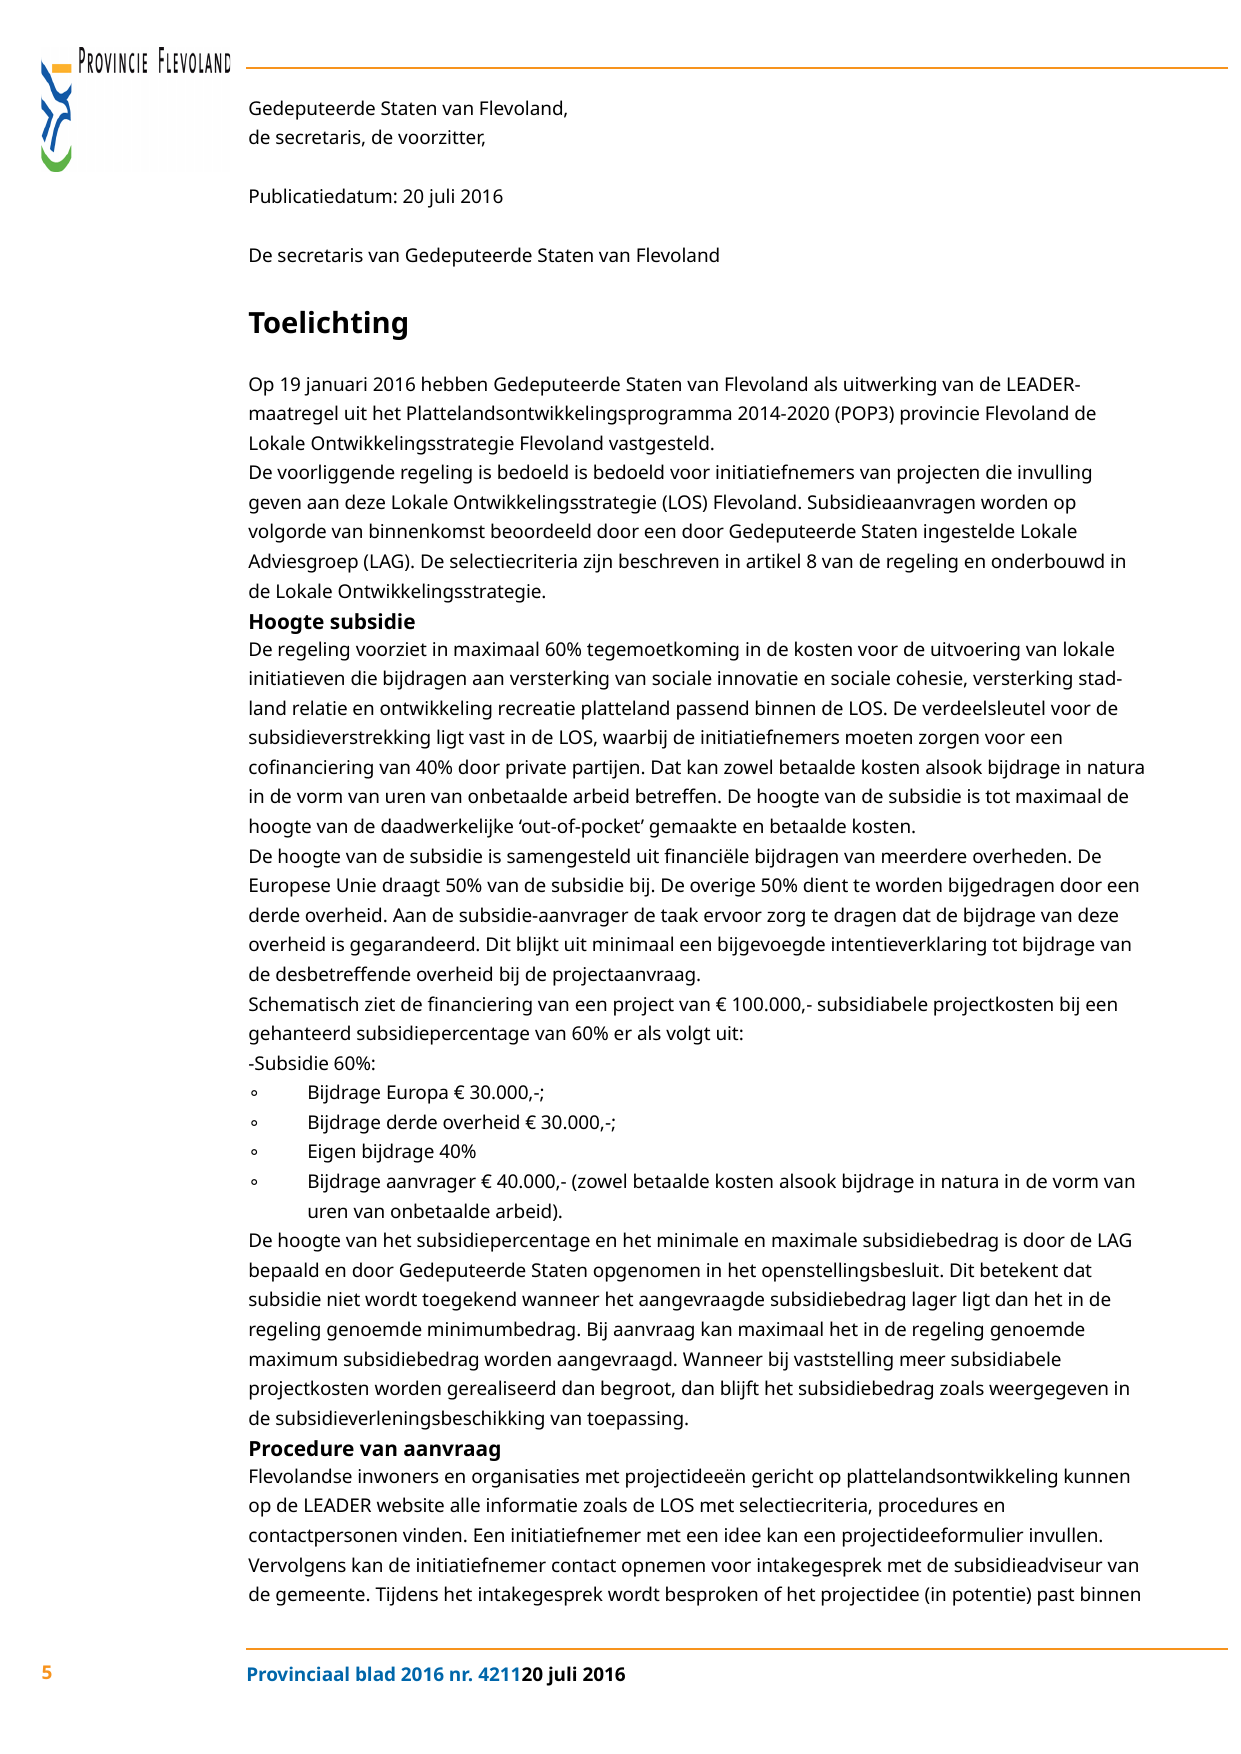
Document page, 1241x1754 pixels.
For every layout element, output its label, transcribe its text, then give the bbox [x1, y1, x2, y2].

text Flevolandse inwoners en organisaties met projectideeën gericht op plattelandsontwikkeling kunnen op de LEADER website alle informatie zoals de LOS met selectiecriteria, procedures en contactpersonen vinden. Een initiatiefnemer met een idee kan een projectideeformulier invullen. Vervolgens kan de initiatiefnemer contact opnemen voor intakegesprek met de subsidieadviseur van de gemeente. Tijdens het intakegesprek wordt besproken of het projectidee (in potentie) past binnen [248, 1463, 1152, 1607]
text De secretaris van Gedeputeerde Staten van Flevoland [248, 243, 1152, 268]
text Op 19 januari 2016 hebben Gedeputeerde Staten van Flevoland als uitwerking van de LEADER-maatregel uit het Plattelandsontwikkelingsprogramma 2014-2020 (POP3) provincie Flevoland de Lokale Ontwikkelingsstrategie Flevoland vastgesteld. [248, 371, 1152, 456]
text De hoogte van het subsidiepercentage en het minimale en maximale subsidiebedrag is door de LAG bepaald en door Gedeputeerde Staten opgenomen in het openstellingsbesluit. Dit betekent dat subsidie niet wordt toegekend wanneer het aangevraagde subsidiebedrag lager ligt dan het in de regeling genoemde minimumbedrag. Bij aanvraag kan maximaal het in de regeling genoemde maximum subsidiebedrag worden aangevraagd. Wanneer bij vaststelling meer subsidiabele projectkosten worden gerealiseerd dan begroot, dan blijft het subsidiebedrag zoals weergegeven in de subsidieverleningsbeschikking van toepassing. [248, 1227, 1152, 1431]
text -Subsidie 60%: [248, 1050, 1152, 1076]
text De regeling voorziet in maximaal 60% tegemoetkoming in de kosten voor de uitvoering van lokale initiatieven die bijdragen aan versterking van sociale innovatie en sociale cohesie, versterking stad-land relatie en ontwikkeling recreatie platteland passend binnen de LOS. De verdeelsleutel voor de subsidieverstrekking ligt vast in de LOS, waarbij de initiatiefnemers moeten zorgen voor een cofinanciering van 40% door private partijen. Dat kan zowel betaalde kosten alsook bijdrage in natura in de vorm van uren van onbetaalde arbeid betreffen. De hoogte van de subsidie is tot maximaal de hoogte van de daadwerkelijke ‘out-of-pocket’ gemaakte en betaalde kosten. [248, 636, 1152, 839]
text Procedure van aanvraag [248, 1434, 1152, 1463]
text Toelichting [248, 302, 1152, 342]
text De voorliggende regeling is bedoeld is bedoeld voor initiatiefnemers van projecten die invulling geven aan deze Lokale Ontwikkelingsstrategie (LOS) Flevoland. Subsidieaanvragen worden op volgorde van binnenkomst beoordeeld door een door Gedeputeerde Staten ingestelde Lokale Adviesgroep (LAG). De selectiecriteria zijn beschreven in artikel 8 van de regeling en onderbouwd in de Lokale Ontwikkelingsstrategie. [248, 459, 1152, 603]
text de secretaris, de voorzitter, [248, 124, 1152, 150]
picture [41, 47, 231, 172]
list Bijdrage Europa € 30.000,-; [248, 1079, 1152, 1105]
text Schematisch ziet de financiering van een project van € 100.000,- subsidiabele projectkosten bij een gehanteerd subsidiepercentage van 60% er als volgt uit: [248, 991, 1152, 1046]
list Bijdrage aanvrager € 40.000,- (zowel betaalde kosten alsook bijdrage in natura in de vorm van uren van onbetaalde arbeid). [248, 1168, 1152, 1224]
text De hoogte van de subsidie is samengesteld uit financiële bijdragen van meerdere overheden. De Europese Unie draagt 50% van de subsidie bij. De overige 50% dient te worden bijgedragen door een derde overheid. Aan de subsidie-aanvrager de taak ervoor zorg te dragen dat de bijdrage van deze overheid is gegarandeerd. Dit blijkt uit minimaal een bijgevoegde intentieverklaring tot bijdrage van de desbetreffende overheid bij de projectaanvraag. [248, 843, 1152, 987]
text Publicatiedatum: 20 juli 2016 [248, 183, 1152, 209]
list Bijdrage derde overheid € 30.000,-; [248, 1109, 1152, 1135]
text Hoogte subsidie [248, 607, 1152, 636]
text Gedeputeerde Staten van Flevoland, [248, 95, 1152, 121]
list Eigen bijdrage 40% [248, 1139, 1152, 1164]
